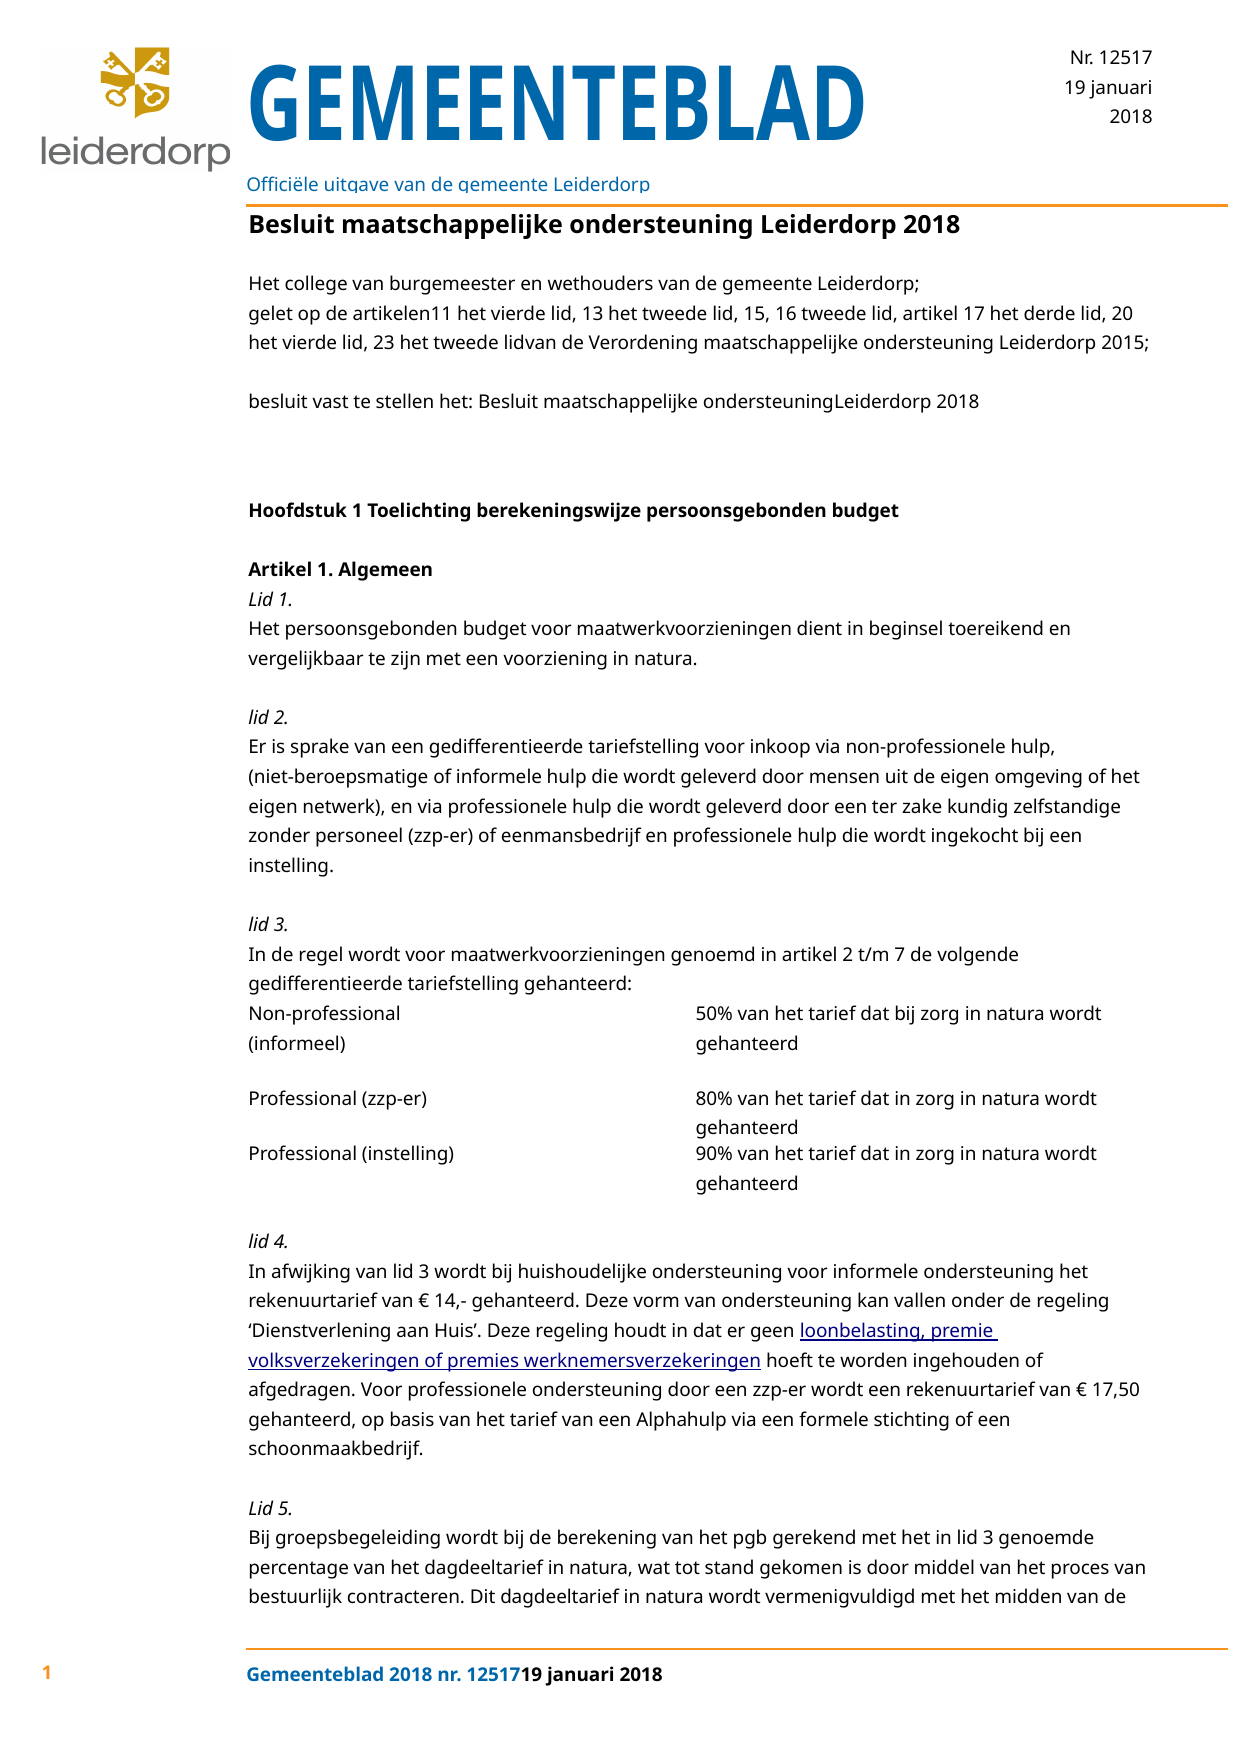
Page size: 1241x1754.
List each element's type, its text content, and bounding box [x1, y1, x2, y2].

table_cell [494, 1085, 695, 1140]
text Bij groepsbegeleiding wordt bij de berekening van het pgb gerekend met het in lid 3 genoemde percentage van het dagdeeltarief in natura, wat tot stand gekomen is door middel van het proces van bestuurlijk contracteren. Dit dagdeeltarief in natura wordt vermenigvuldigd met het midden van de [248, 1524, 1152, 1609]
text gelet op de artikelen11 het vierde lid, 13 het tweede lid, 15, 16 tweede lid, artikel 17 het derde lid, 20 het vierde lid, 23 het tweede lidvan de Verordening maatschappelijke ondersteuning Leiderdorp 2015; [248, 300, 1152, 355]
table_header Non-professional (informeel) [248, 1000, 494, 1085]
text Artikel 1. Algemeen [248, 556, 1152, 582]
picture [41, 47, 231, 172]
text lid 2. [248, 704, 1152, 730]
table_header 50% van het tarief dat bij zorg in natura wordt gehanteerd [695, 1000, 1152, 1085]
text In afwijking van lid 3 wordt bij huishoudelijke ondersteuning voor informele ondersteuning het rekenuurtarief van € 14,- gehanteerd. Deze vorm van ondersteuning kan vallen onder de regeling ‘Dienstverlening aan Huis’. Deze regeling houdt in dat er geen loonbelasting, premie volksverzekeringen of premies werknemersverzekeringen hoeft te worden ingehouden of afgedragen. Voor professionele ondersteuning door een zzp-er wordt een rekenuurtarief van € 17,50 gehanteerd, op basis van het tarief van een Alphahulp via een formele stichting of een schoonmaakbedrijf. [248, 1258, 1152, 1461]
text lid 3. [248, 911, 1152, 937]
text In de regel wordt voor maatwerkvoorzieningen genoemd in artikel 2 t/m 7 de volgende gedifferentieerde tariefstelling gehanteerd: [248, 941, 1152, 996]
text Lid 5. [248, 1495, 1152, 1520]
text (niet-beroepsmatige of informele hulp die wordt geleverd door mensen uit de eigen omgeving of het eigen netwerk), en via professionele hulp die wordt geleverd door een ter zake kundig zelfstandige zonder personeel (zzp-er) of eenmansbedrijf en professionele hulp die wordt ingekocht bij een instelling. [248, 763, 1152, 878]
table_cell Professional (zzp-er) [248, 1085, 494, 1140]
table_header [494, 1000, 695, 1085]
text Lid 1. [248, 586, 1152, 612]
table_cell 90% van het tarief dat in zorg in natura wordt gehanteerd [695, 1140, 1152, 1196]
table_cell Professional (instelling) [248, 1140, 494, 1196]
text Hoofdstuk 1 Toelichting berekeningswijze persoonsgebonden budget [248, 497, 1152, 523]
text Besluit maatschappelijke ondersteuning Leiderdorp 2018 [248, 207, 1152, 241]
table_cell 80% van het tarief dat in zorg in natura wordt gehanteerd [695, 1085, 1152, 1140]
table_cell [494, 1140, 695, 1196]
text lid 4. [248, 1228, 1152, 1254]
text besluit vast te stellen het: Besluit maatschappelijke ondersteuningLeiderdorp 2018 [248, 389, 1152, 414]
text Het college van burgemeester en wethouders van de gemeente Leiderdorp; [248, 270, 1152, 296]
text Er is sprake van een gedifferentieerde tariefstelling voor inkoop via non-professionele hulp, [248, 734, 1152, 759]
text Het persoonsgebonden budget voor maatwerkvoorzieningen dient in beginsel toereikend en vergelijkbaar te zijn met een voorziening in natura. [248, 615, 1152, 671]
